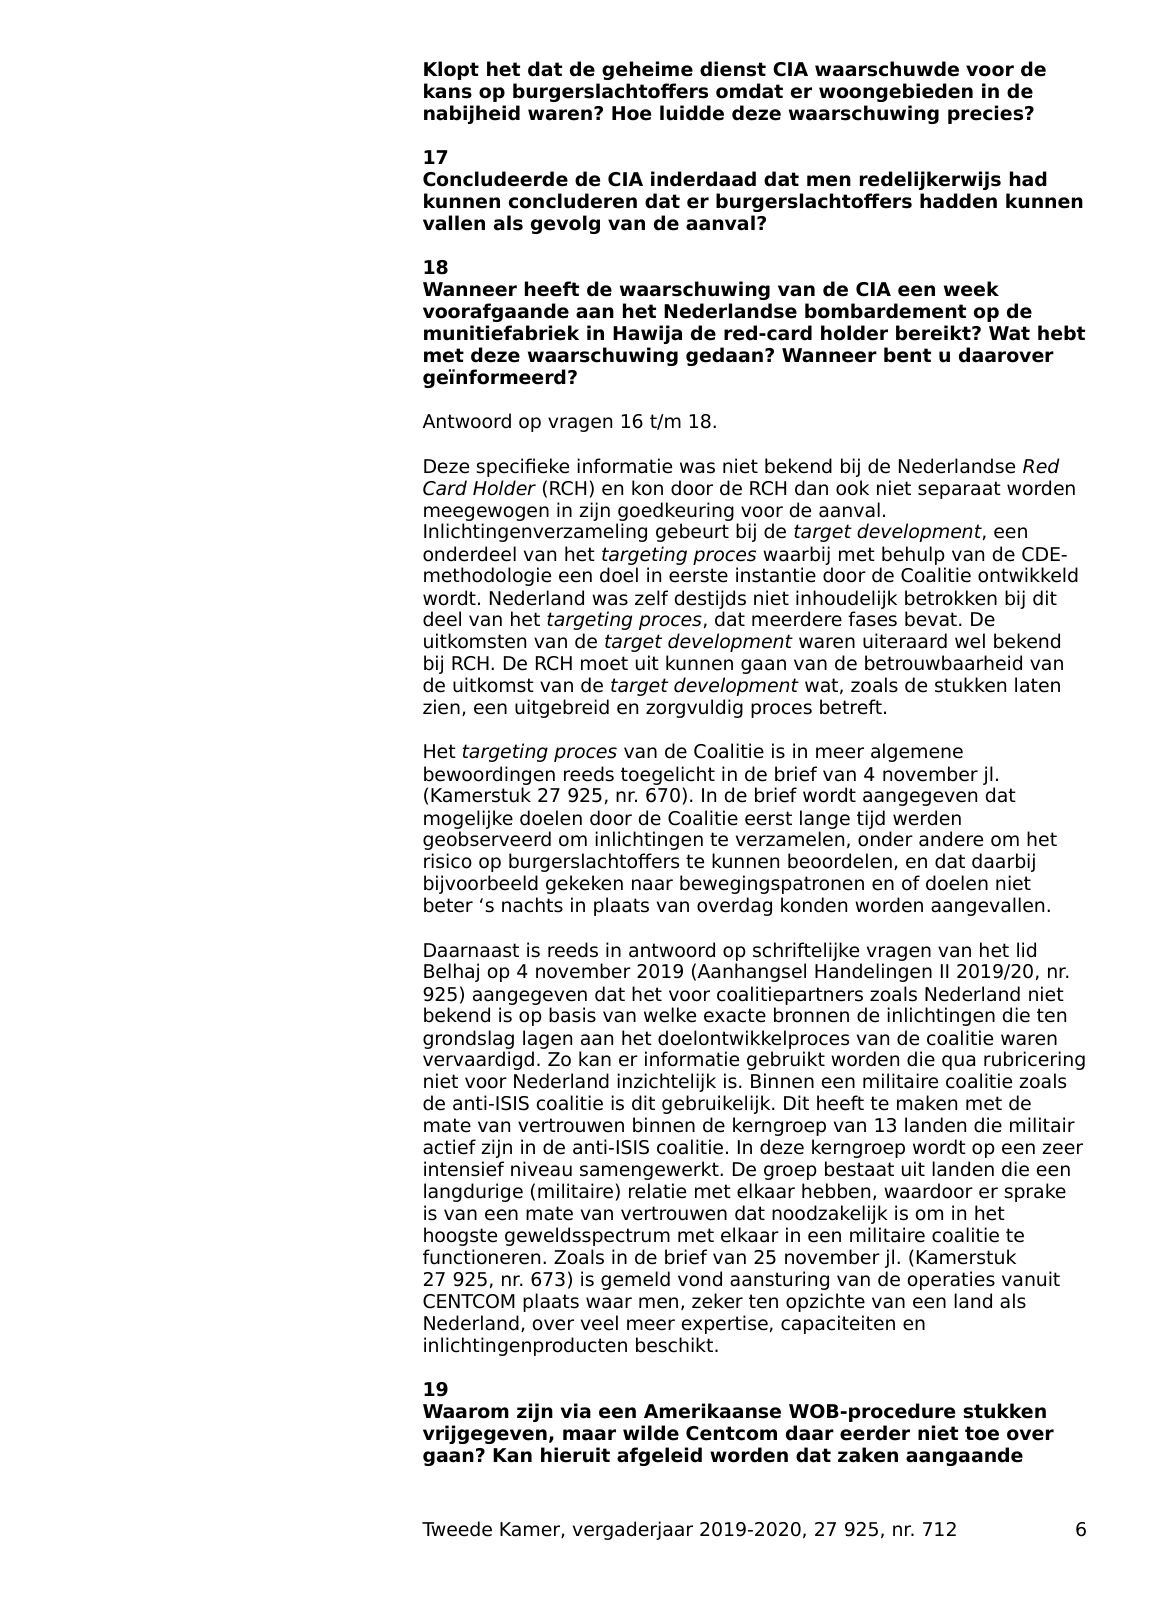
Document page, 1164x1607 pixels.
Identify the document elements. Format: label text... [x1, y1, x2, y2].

text 19 [422, 1379, 1087, 1401]
text Wanneer heeft de waarschuwing van de CIA een week voorafgaande aan het Nederlandse bombardement op de munitiefabriek in Hawija de red-card holder bereikt? Wat hebt met deze waarschuwing gedaan? Wanneer bent u daarover geïnformeerd? [422, 279, 1087, 389]
text Antwoord op vragen 16 t/m 18. [422, 411, 1087, 433]
text 17 [422, 147, 1087, 169]
text Het targeting proces van de Coalitie is in meer algemene bewoordingen reeds toegelicht in de brief van 4 november jl. (Kamerstuk 27 925, nr. 670). In de brief wordt aangegeven dat mogelijke doelen door de Coalitie eerst lange tijd werden geobserveerd om inlichtingen te verzamelen, onder andere om het risico op burgerslachtoffers te kunnen beoordelen, en dat daarbij bijvoorbeeld gekeken naar bewegingspatronen en of doelen niet beter ‘s nachts in plaats van overdag konden worden aangevallen. [422, 741, 1087, 917]
text Klopt het dat de geheime dienst CIA waarschuwde voor de kans op burgerslachtoffers omdat er woongebieden in de nabijheid waren? Hoe luidde deze waarschuwing precies? [422, 59, 1087, 125]
text Daarnaast is reeds in antwoord op schriftelijke vragen van het lid Belhaj op 4 november 2019 (Aanhangsel Handelingen II 2019/20, nr. 925) aangegeven dat het voor coalitiepartners zoals Nederland niet bekend is op basis van welke exacte bronnen de inlichtingen die ten grondslag lagen aan het doelontwikkelproces van de coalitie waren vervaardigd. Zo kan er informatie gebruikt worden die qua rubricering niet voor Nederland inzichtelijk is. Binnen een militaire coalitie zoals de anti-ISIS coalitie is dit gebruikelijk. Dit heeft te maken met de mate van vertrouwen binnen de kerngroep van 13 landen die militair actief zijn in de anti-ISIS coalitie. In deze kerngroep wordt op een zeer intensief niveau samengewerkt. De groep bestaat uit landen die een langdurige (militaire) relatie met elkaar hebben, waardoor er sprake is van een mate van vertrouwen dat noodzakelijk is om in het hoogste geweldsspectrum met elkaar in een militaire coalitie te functioneren. Zoals in de brief van 25 november jl. (Kamerstuk 27 925, nr. 673) is gemeld vond aansturing van de operaties vanuit CENTCOM plaats waar men, zeker ten opzichte van een land als Nederland, over veel meer expertise, capaciteiten en inlichtingenproducten beschikt. [422, 939, 1087, 1357]
text 18 [422, 257, 1087, 279]
text Concludeerde de CIA inderdaad dat men redelijkerwijs had kunnen concluderen dat er burgerslachtoffers hadden kunnen vallen als gevolg van de aanval? [422, 169, 1087, 235]
text Deze specifieke informatie was niet bekend bij de Nederlandse Red Card Holder (RCH) en kon door de RCH dan ook niet separaat worden meegewogen in zijn goedkeuring voor de aanval. Inlichtingenverzameling gebeurt bij de target development, een onderdeel van het targeting proces waarbij met behulp van de CDE-methodologie een doel in eerste instantie door de Coalitie ontwikkeld wordt. Nederland was zelf destijds niet inhoudelijk betrokken bij dit deel van het targeting proces, dat meerdere fases bevat. De uitkomsten van de target development waren uiteraard wel bekend bij RCH. De RCH moet uit kunnen gaan van de betrouwbaarheid van de uitkomst van de target development wat, zoals de stukken laten zien, een uitgebreid en zorgvuldig proces betreft. [422, 456, 1087, 719]
text Waarom zijn via een Amerikaanse WOB-procedure stukken vrijgegeven, maar wilde Centcom daar eerder niet toe over gaan? Kan hieruit afgeleid worden dat zaken aangaande [422, 1401, 1087, 1467]
